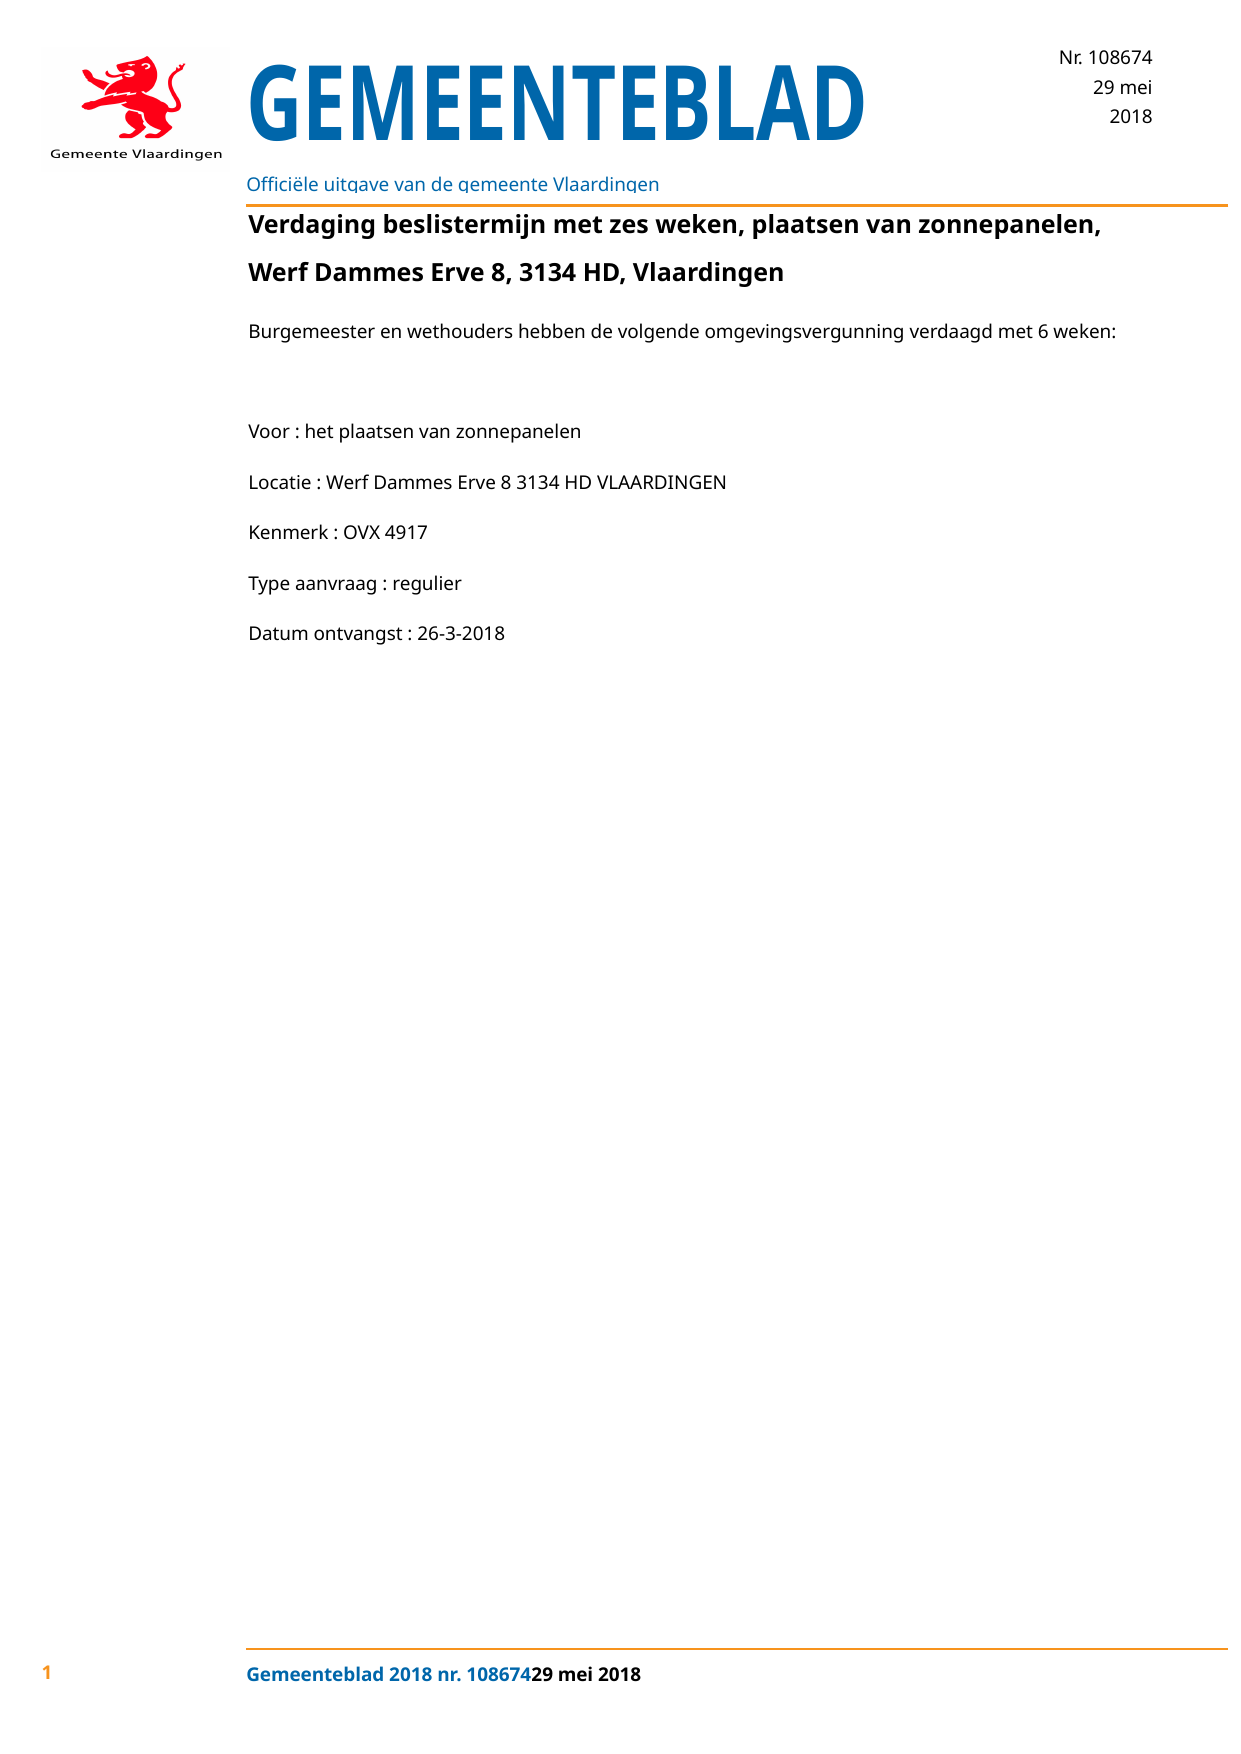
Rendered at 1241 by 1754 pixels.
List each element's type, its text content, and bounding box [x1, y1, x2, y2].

text Verdaging beslistermijn met zes weken, plaatsen van zonnepanelen, Werf Dammes Erve 8, 3134 HD, Vlaardingen [248, 207, 1152, 288]
text Burgemeester en wethouders hebben de volgende omgevingsvergunning verdaagd met 6 weken: [248, 318, 1152, 344]
text Voor : het plaatsen van zonnepanelen [248, 419, 1152, 444]
text Datum ontvangst : 26-3-2018 [248, 620, 1152, 646]
picture [41, 47, 231, 172]
text Kenmerk : OVX 4917 [248, 519, 1152, 545]
text Type aanvraag : regulier [248, 570, 1152, 596]
text Locatie : Werf Dammes Erve 8 3134 HD VLAARDINGEN [248, 469, 1152, 495]
